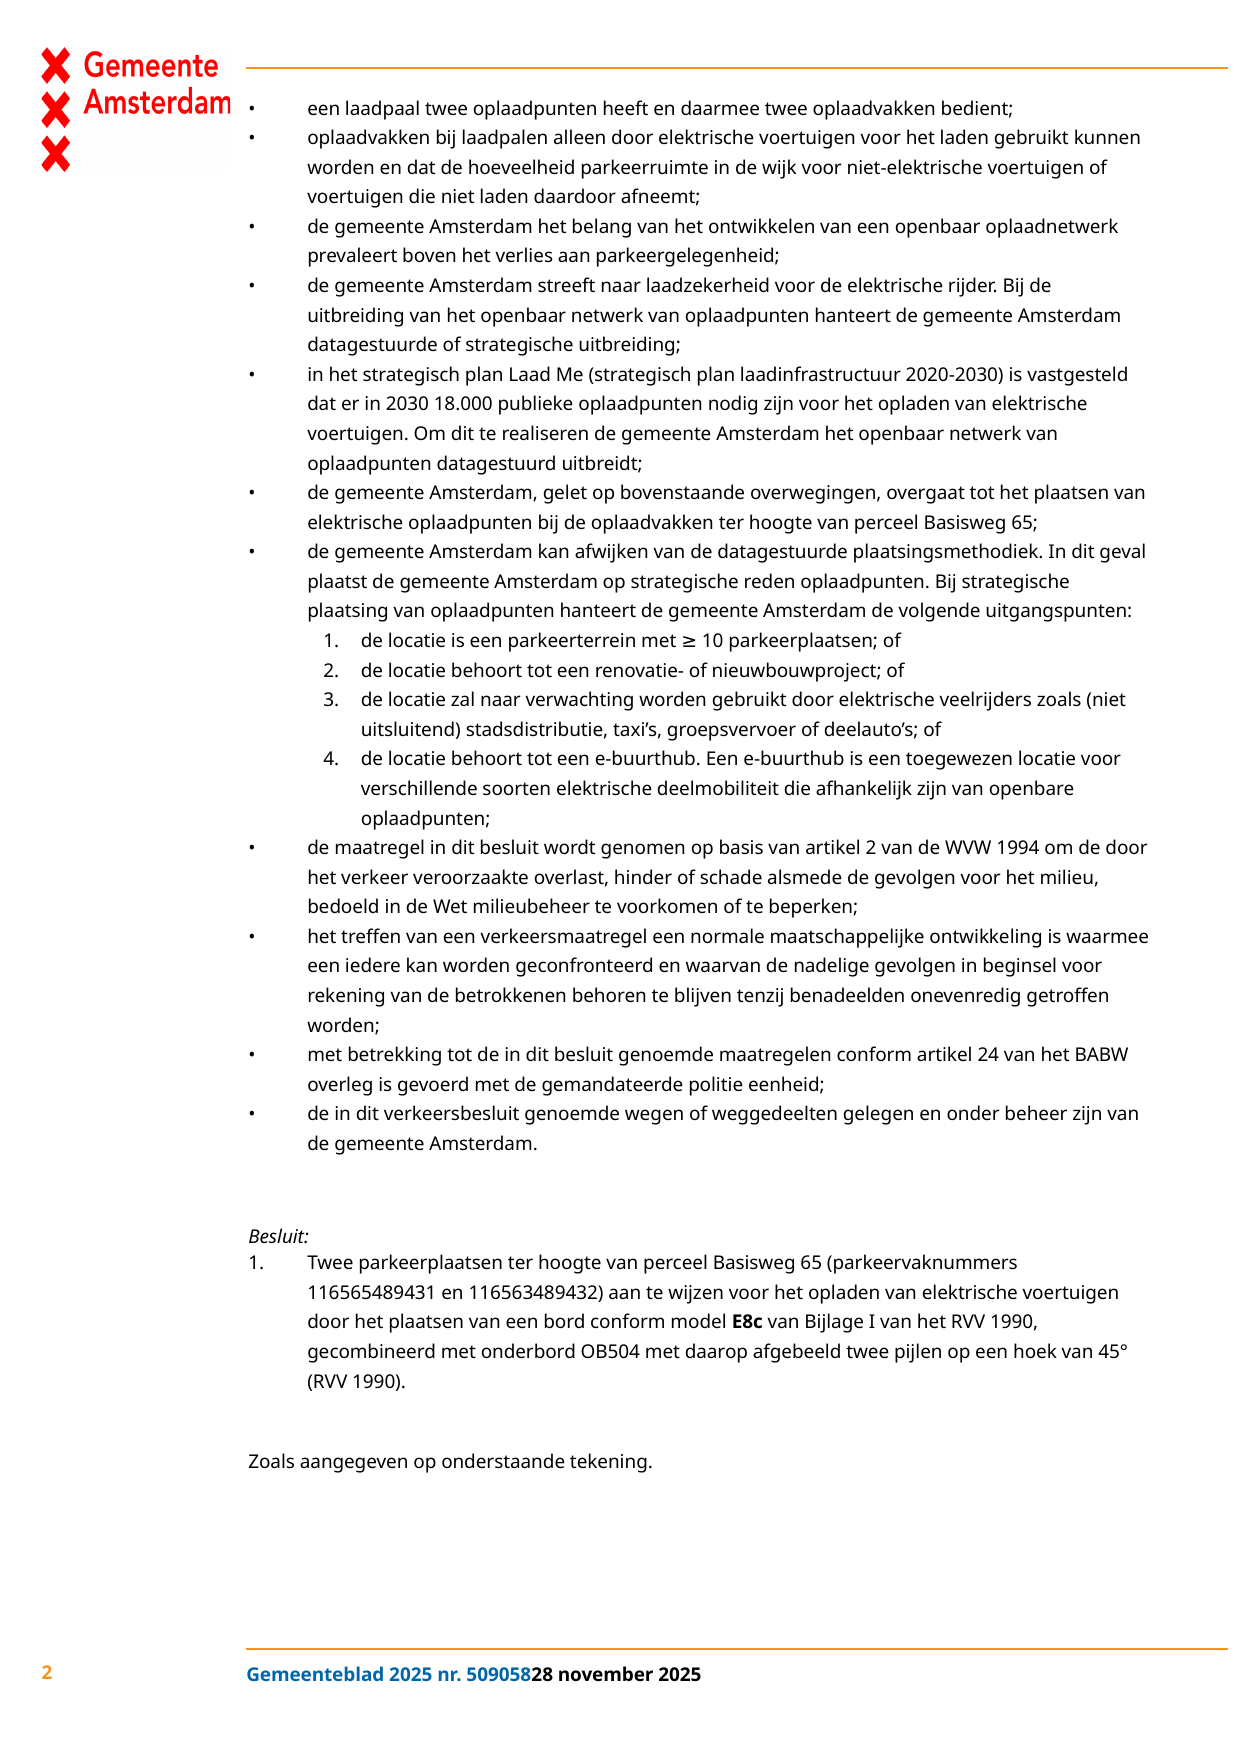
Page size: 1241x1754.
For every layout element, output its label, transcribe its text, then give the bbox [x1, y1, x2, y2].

list de in dit verkeersbesluit genoemde wegen of weggedeelten gelegen en onder beheer zijn van de gemeente Amsterdam. [248, 1101, 1152, 1156]
list oplaadvakken bij laadpalen alleen door elektrische voertuigen voor het laden gebruikt kunnen worden en dat de hoeveelheid parkeerruimte in de wijk voor niet-elektrische voertuigen of voertuigen die niet laden daardoor afneemt; [248, 124, 1152, 209]
list de locatie is een parkeerterrein met ≥ 10 parkeerplaatsen; of [323, 627, 1152, 653]
list de gemeente Amsterdam kan afwijken van de datagestuurde plaatsingsmethodiek. In dit geval plaatst de gemeente Amsterdam op strategische reden oplaadpunten. Bij strategische plaatsing van oplaadpunten hanteert de gemeente Amsterdam de volgende uitgangspunten: [248, 538, 1152, 623]
list de maatregel in dit besluit wordt genomen op basis van artikel 2 van de WVW 1994 om de door het verkeer veroorzaakte overlast, hinder of schade alsmede de gevolgen voor het milieu, bedoeld in de Wet milieubeheer te voorkomen of te beperken; [248, 834, 1152, 919]
list een laadpaal twee oplaadpunten heeft en daarmee twee oplaadvakken bedient; [248, 95, 1152, 121]
list de locatie zal naar verwachting worden gebruikt door elektrische veelrijders zoals (niet uitsluitend) stadsdistributie, taxi’s, groepsvervoer of deelauto’s; of [323, 686, 1152, 742]
text Besluit: [248, 1224, 1152, 1249]
list de locatie behoort tot een e-buurthub. Een e-buurthub is een toegewezen locatie voor verschillende soorten elektrische deelmobiliteit die afhankelijk zijn van openbare oplaadpunten; [323, 746, 1152, 831]
list met betrekking tot de in dit besluit genoemde maatregelen conform artikel 24 van het BABW overleg is gevoerd met de gemandateerde politie eenheid; [248, 1041, 1152, 1097]
picture [41, 47, 231, 172]
list de gemeente Amsterdam, gelet op bovenstaande overwegingen, overgaat tot het plaatsen van elektrische oplaadpunten bij de oplaadvakken ter hoogte van perceel Basisweg 65; [248, 479, 1152, 535]
list de gemeente Amsterdam streeft naar laadzekerheid voor de elektrische rijder. Bij de uitbreiding van het openbaar netwerk van oplaadpunten hanteert de gemeente Amsterdam datagestuurde of strategische uitbreiding; [248, 272, 1152, 357]
list de locatie behoort tot een renovatie- of nieuwbouwproject; of [323, 657, 1152, 683]
list de gemeente Amsterdam het belang van het ontwikkelen van een openbaar oplaadnetwerk prevaleert boven het verlies aan parkeergelegenheid; [248, 213, 1152, 268]
list in het strategisch plan Laad Me (strategisch plan laadinfrastructuur 2020-2030) is vastgesteld dat er in 2030 18.000 publieke oplaadpunten nodig zijn voor het opladen van elektrische voertuigen. Om dit te realiseren de gemeente Amsterdam het openbaar netwerk van oplaadpunten datagestuurd uitbreidt; [248, 361, 1152, 476]
list het treffen van een verkeersmaatregel een normale maatschappelijke ontwikkeling is waarmee een iedere kan worden geconfronteerd en waarvan de nadelige gevolgen in beginsel voor rekening van de betrokkenen behoren te blijven tenzij benadeelden onevenredig getroffen worden; [248, 923, 1152, 1038]
text Zoals aangegeven op onderstaande tekening. [248, 1448, 1152, 1473]
list Twee parkeerplaatsen ter hoogte van perceel Basisweg 65 (parkeervaknummers 116565489431 en 116563489432) aan te wijzen voor het opladen van elektrische voertuigen door het plaatsen van een bord conform model E8c van Bijlage I van het RVV 1990, gecombineerd met onderbord OB504 met daarop afgebeeld twee pijlen op een hoek van 45° (RVV 1990). [248, 1249, 1152, 1393]
